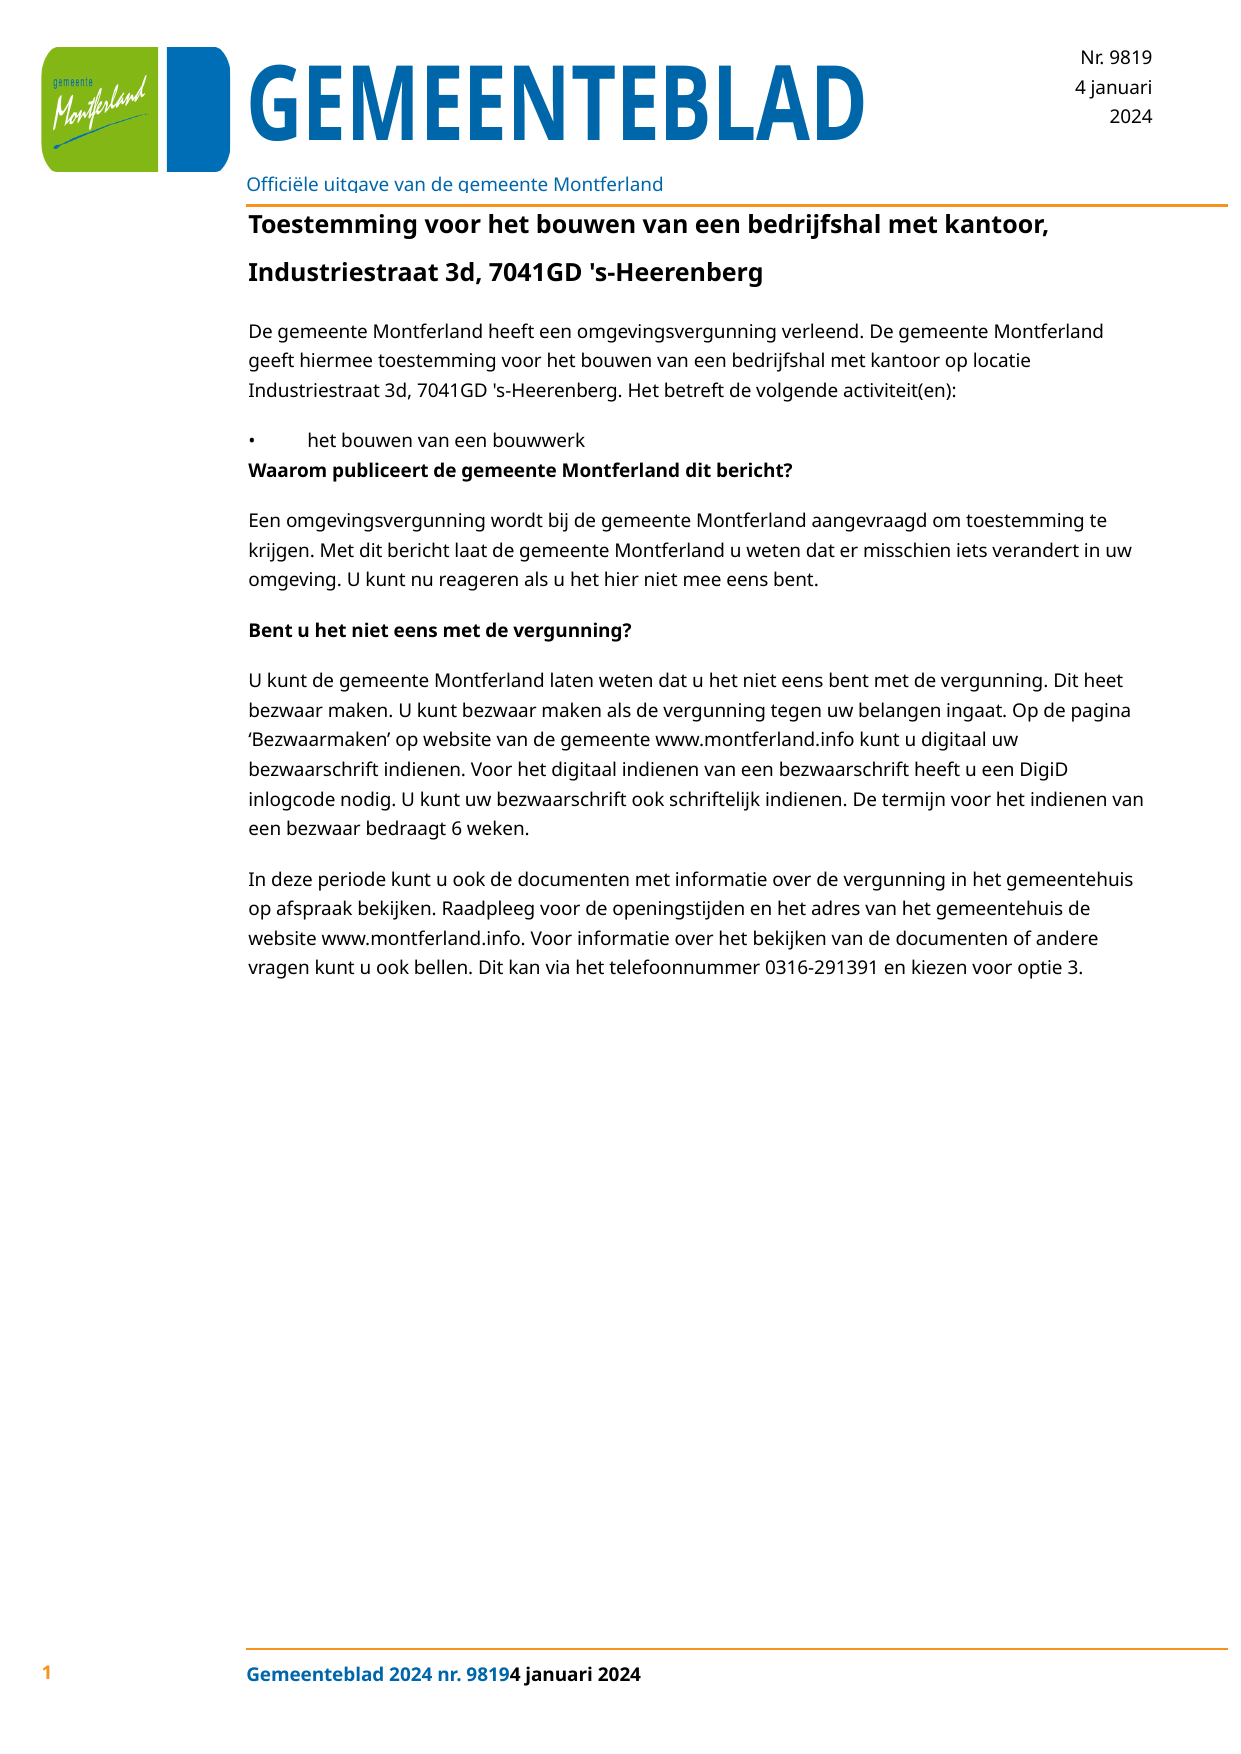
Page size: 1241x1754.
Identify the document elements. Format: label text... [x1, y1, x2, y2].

list het bouwen van een bouwwerk [248, 427, 1152, 453]
text U kunt de gemeente Montferland laten weten dat u het niet eens bent met de vergunning. Dit heet bezwaar maken. U kunt bezwaar maken als de vergunning tegen uw belangen ingaat. Op de pagina ‘Bezwaarmaken’ op website van de gemeente www.montferland.info kunt u digitaal uw bezwaarschrift indienen. Voor het digitaal indienen van een bezwaarschrift heeft u een DigiD inlogcode nodig. U kunt uw bezwaarschrift ook schriftelijk indienen. De termijn voor het indienen van een bezwaar bedraagt 6 weken. [248, 667, 1152, 841]
text Een omgevingsvergunning wordt bij de gemeente Montferland aangevraagd om toestemming te krijgen. Met dit bericht laat de gemeente Montferland u weten dat er misschien iets verandert in uw omgeving. U kunt nu reageren als u het hier niet mee eens bent. [248, 507, 1152, 592]
text Bent u het niet eens met de vergunning? [248, 617, 1152, 643]
picture [41, 47, 231, 172]
text Waarom publiceert de gemeente Montferland dit bericht? [248, 457, 1152, 483]
text De gemeente Montferland heeft een omgevingsvergunning verleend. De gemeente Montferland geeft hiermee toestemming voor het bouwen van een bedrijfshal met kantoor op locatie Industriestraat 3d, 7041GD 's-Heerenberg. Het betreft de volgende activiteit(en): [248, 318, 1152, 403]
text In deze periode kunt u ook de documenten met informatie over de vergunning in het gemeentehuis op afspraak bekijken. Raadpleeg voor de openingstijden en het adres van het gemeentehuis de website www.montferland.info. Voor informatie over het bekijken van de documenten of andere vragen kunt u ook bellen. Dit kan via het telefoonnummer 0316-291391 en kiezen voor optie 3. [248, 866, 1152, 980]
text Toestemming voor het bouwen van een bedrijfshal met kantoor, Industriestraat 3d, 7041GD 's-Heerenberg [248, 207, 1152, 288]
